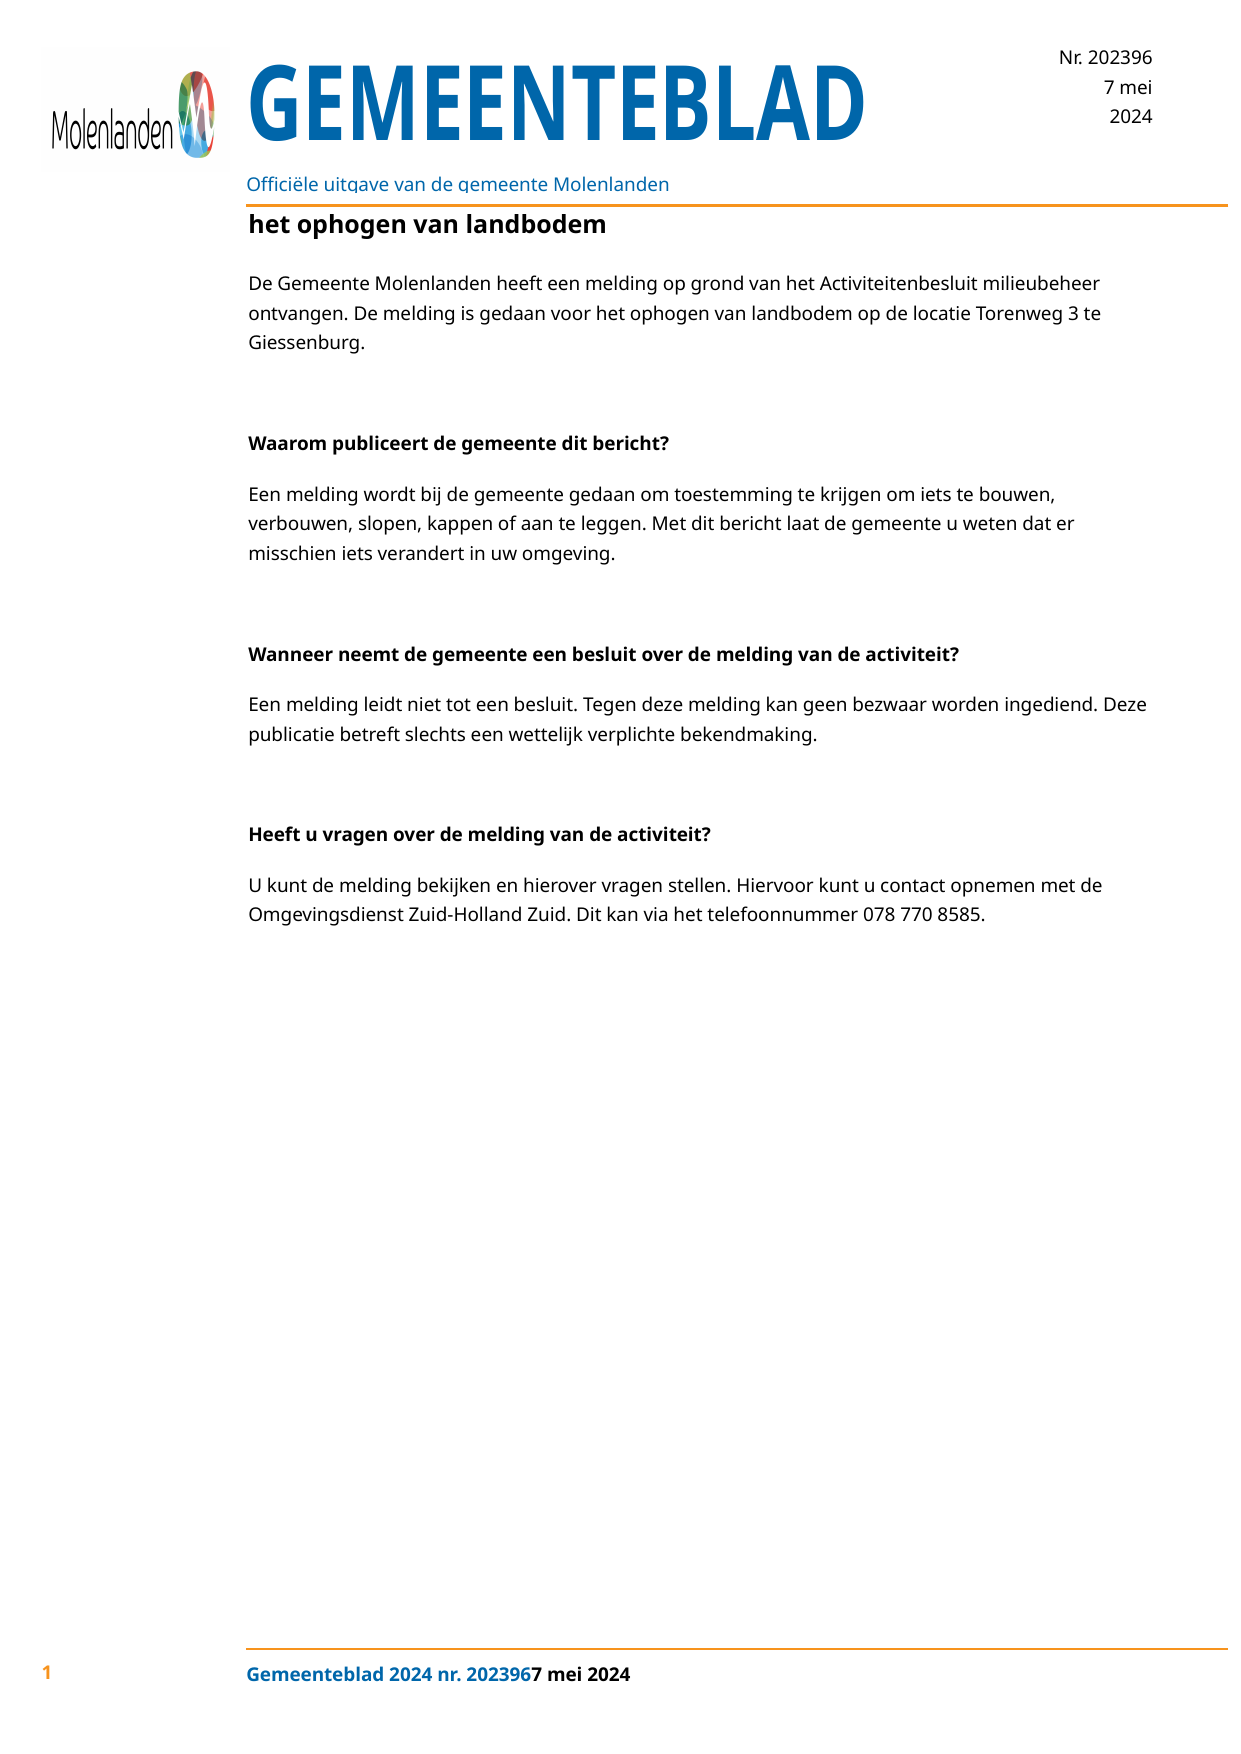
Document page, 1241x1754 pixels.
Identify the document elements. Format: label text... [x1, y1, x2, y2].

picture [41, 47, 231, 172]
text Heeft u vragen over de melding van de activiteit? [248, 822, 1152, 847]
text De Gemeente Molenlanden heeft een melding op grond van het Activiteitenbesluit milieubeheer ontvangen. De melding is gedaan voor het ophogen van landbodem op de locatie Torenweg 3 te Giessenburg. [248, 270, 1152, 355]
text U kunt de melding bekijken en hierover vragen stellen. Hiervoor kunt u contact opnemen met de Omgevingsdienst Zuid-Holland Zuid. Dit kan via het telefoonnummer 078 770 8585. [248, 872, 1152, 927]
text Waarom publiceert de gemeente dit bericht? [248, 430, 1152, 456]
text het ophogen van landbodem [248, 207, 1152, 241]
text Een melding wordt bij de gemeente gedaan om toestemming te krijgen om iets te bouwen, verbouwen, slopen, kappen of aan te leggen. Met dit bericht laat de gemeente u weten dat er misschien iets verandert in uw omgeving. [248, 481, 1152, 566]
text Een melding leidt niet tot een besluit. Tegen deze melding kan geen bezwaar worden ingediend. Deze publicatie betreft slechts een wettelijk verplichte bekendmaking. [248, 691, 1152, 746]
text Wanneer neemt de gemeente een besluit over de melding van de activiteit? [248, 641, 1152, 666]
